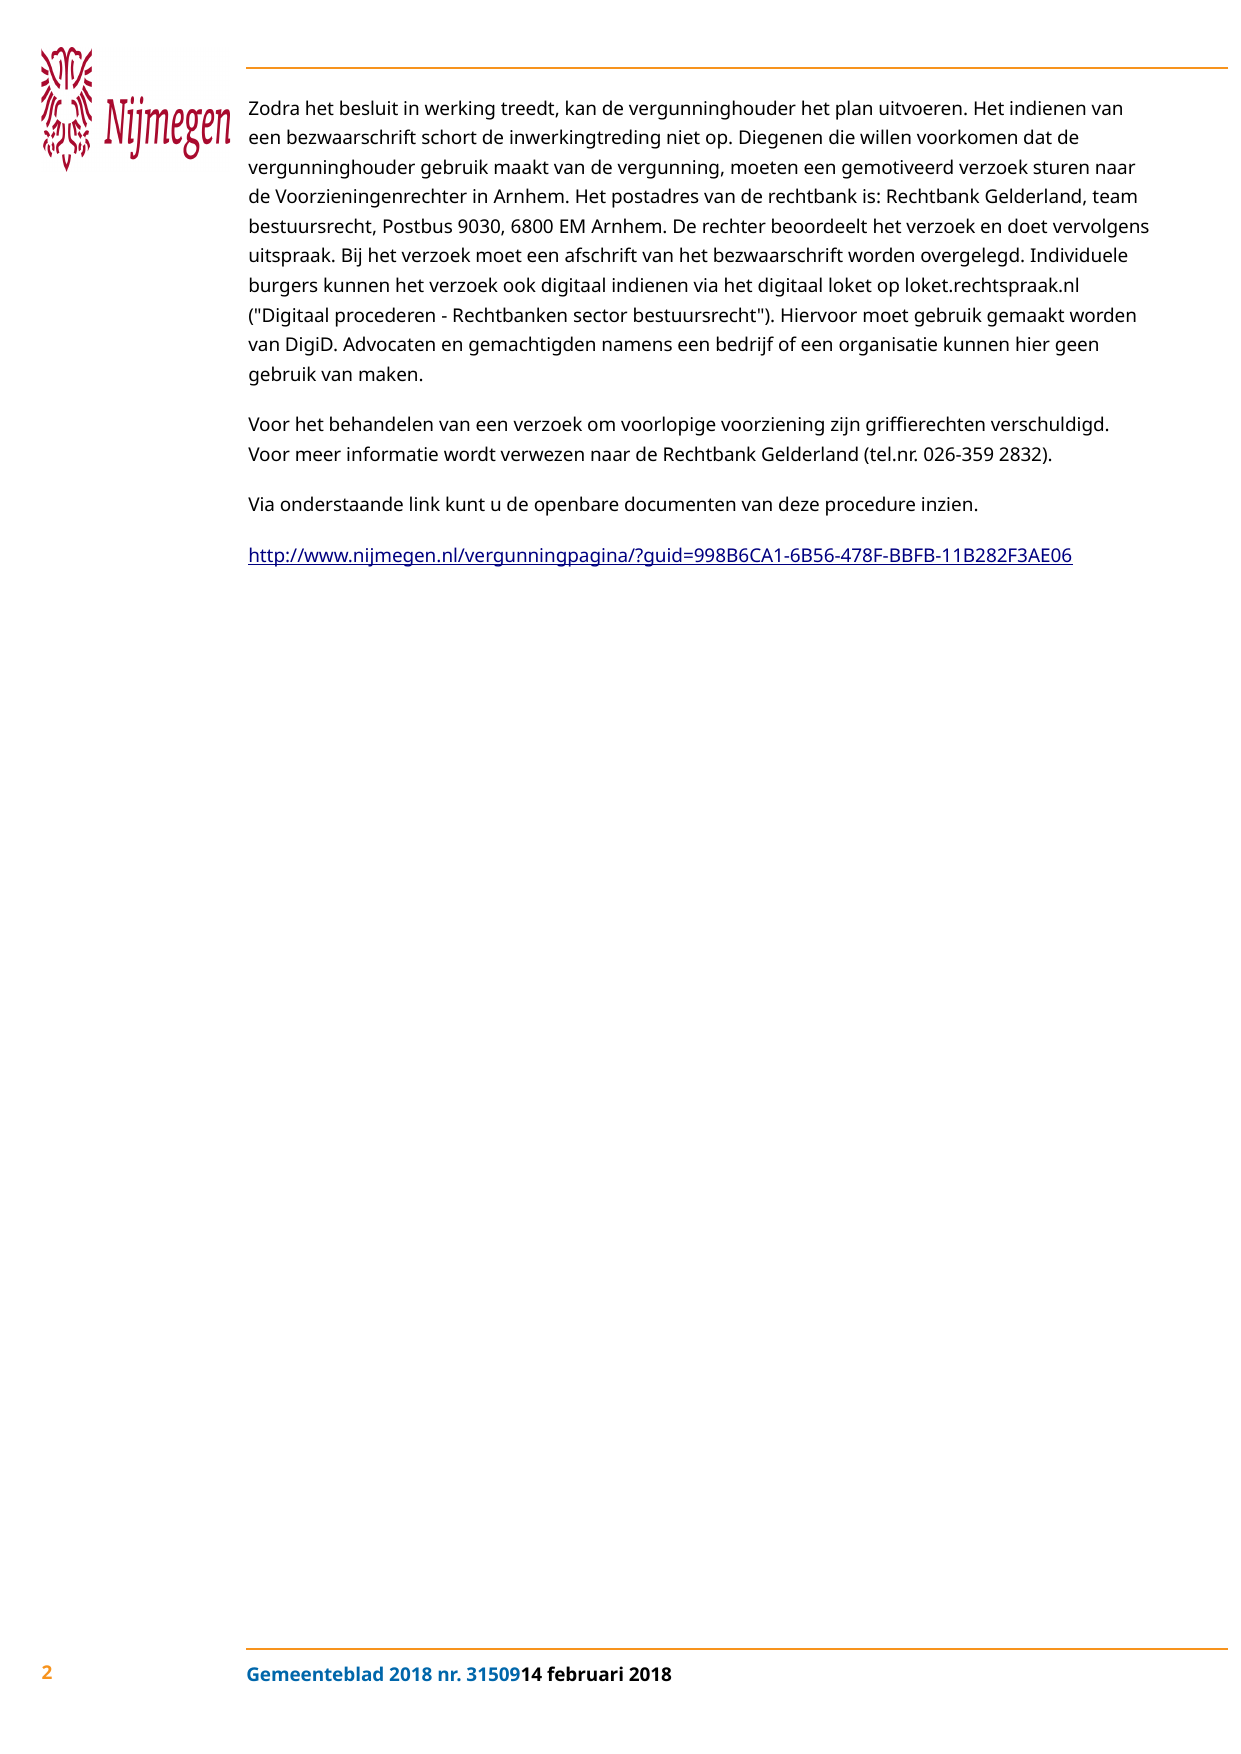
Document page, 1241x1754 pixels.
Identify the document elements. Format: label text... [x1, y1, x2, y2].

picture [41, 47, 231, 172]
text Zodra het besluit in werking treedt, kan de vergunninghouder het plan uitvoeren. Het indienen van een bezwaarschrift schort de inwerkingtreding niet op. Diegenen die willen voorkomen dat de vergunninghouder gebruik maakt van de vergunning, moeten een gemotiveerd verzoek sturen naar de Voorzieningenrechter in Arnhem. Het postadres van de rechtbank is: Rechtbank Gelderland, team bestuursrecht, Postbus 9030, 6800 EM Arnhem. De rechter beoordeelt het verzoek en doet vervolgens uitspraak. Bij het verzoek moet een afschrift van het bezwaarschrift worden overgelegd. Individuele burgers kunnen het verzoek ook digitaal indienen via het digitaal loket op loket.rechtspraak.nl ("Digitaal procederen - Rechtbanken sector bestuursrecht"). Hiervoor moet gebruik gemaakt worden van DigiD. Advocaten en gemachtigden namens een bedrijf of een organisatie kunnen hier geen gebruik van maken. [248, 95, 1152, 387]
text Voor het behandelen van een verzoek om voorlopige voorziening zijn griffierechten verschuldigd. Voor meer informatie wordt verwezen naar de Rechtbank Gelderland (tel.nr. 026-359 2832). [248, 411, 1152, 467]
text Via onderstaande link kunt u de openbare documenten van deze procedure inzien. [248, 491, 1152, 517]
text http://www.nijmegen.nl/vergunningpagina/?guid=998B6CA1-6B56-478F-BBFB-11B282F3AE06 [248, 542, 1152, 568]
